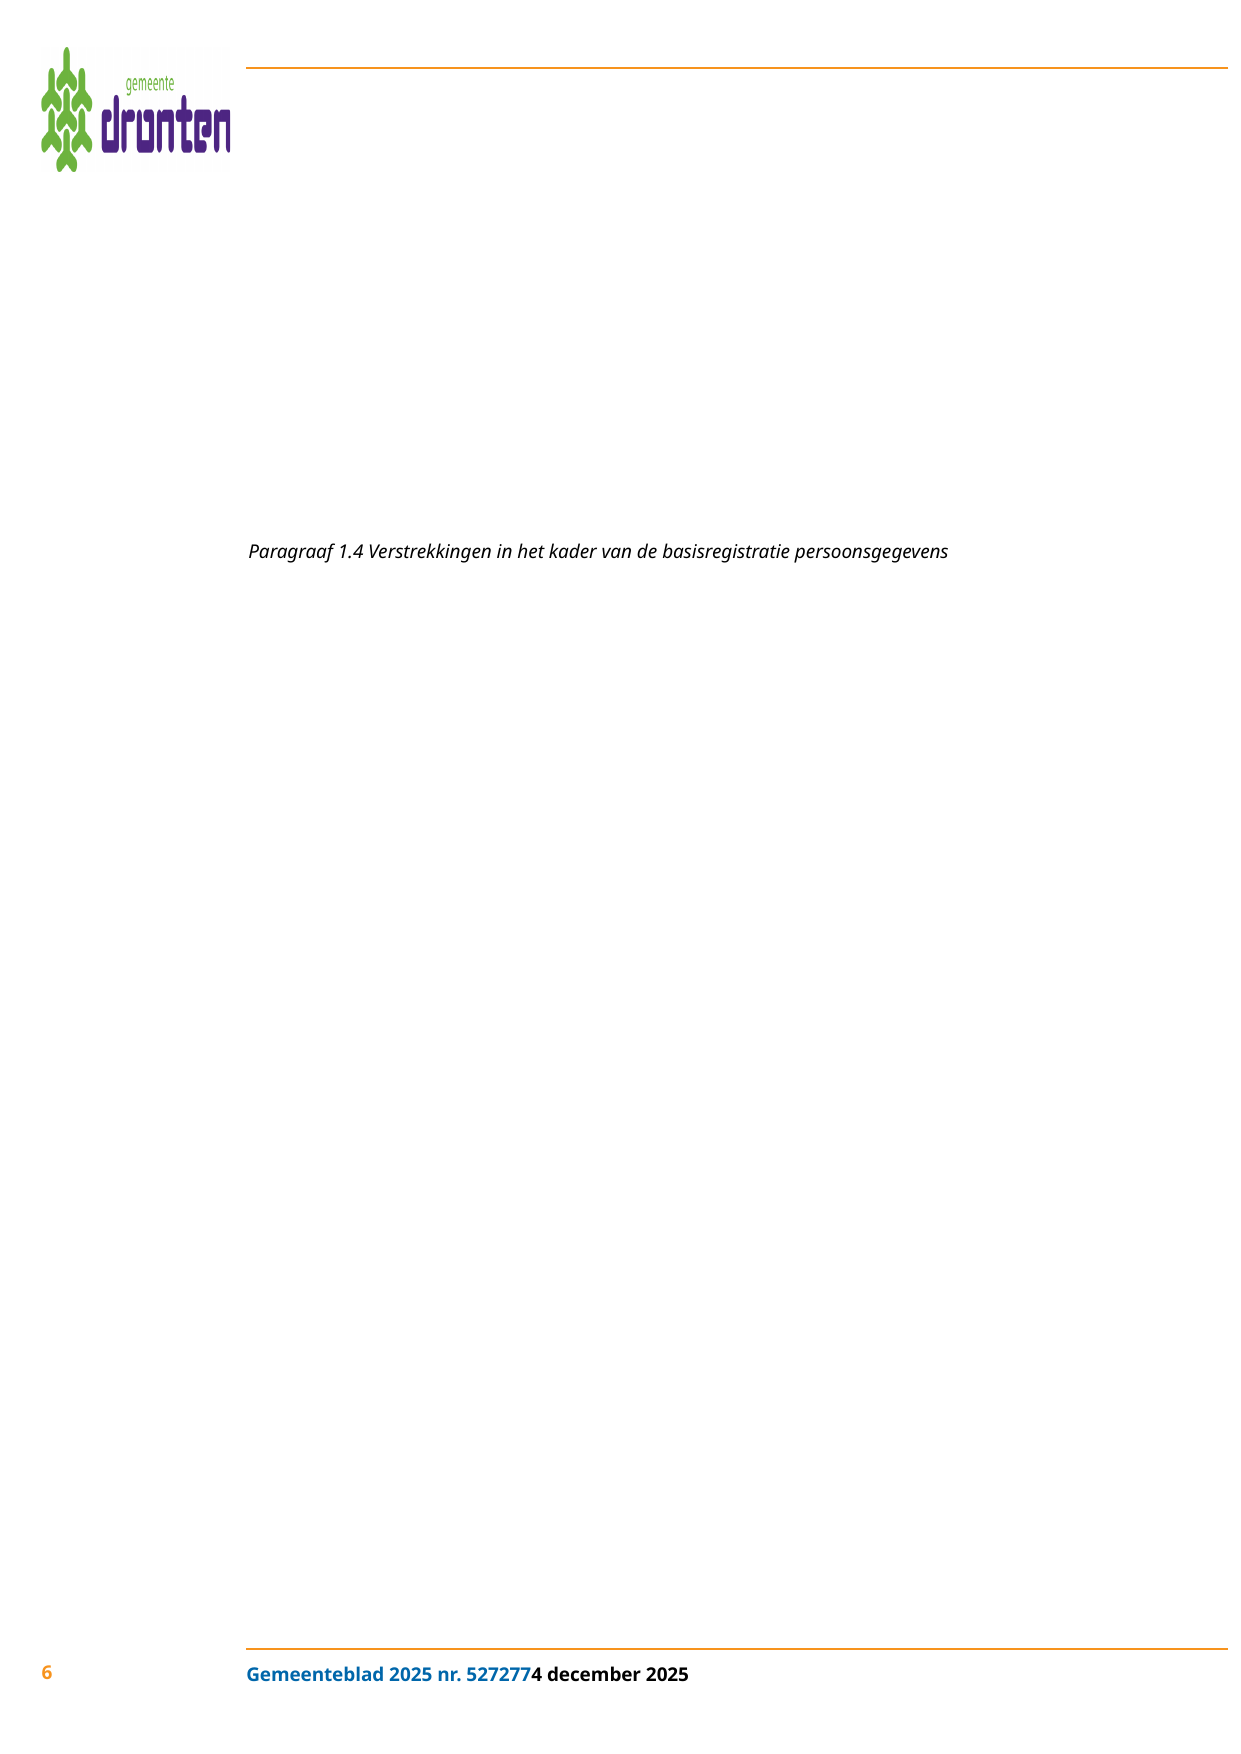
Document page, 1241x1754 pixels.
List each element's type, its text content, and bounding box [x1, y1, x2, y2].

text Paragraaf 1.4 Verstrekkingen in het kader van de basisregistratie persoonsgegevens [248, 538, 1152, 564]
picture [41, 47, 231, 172]
